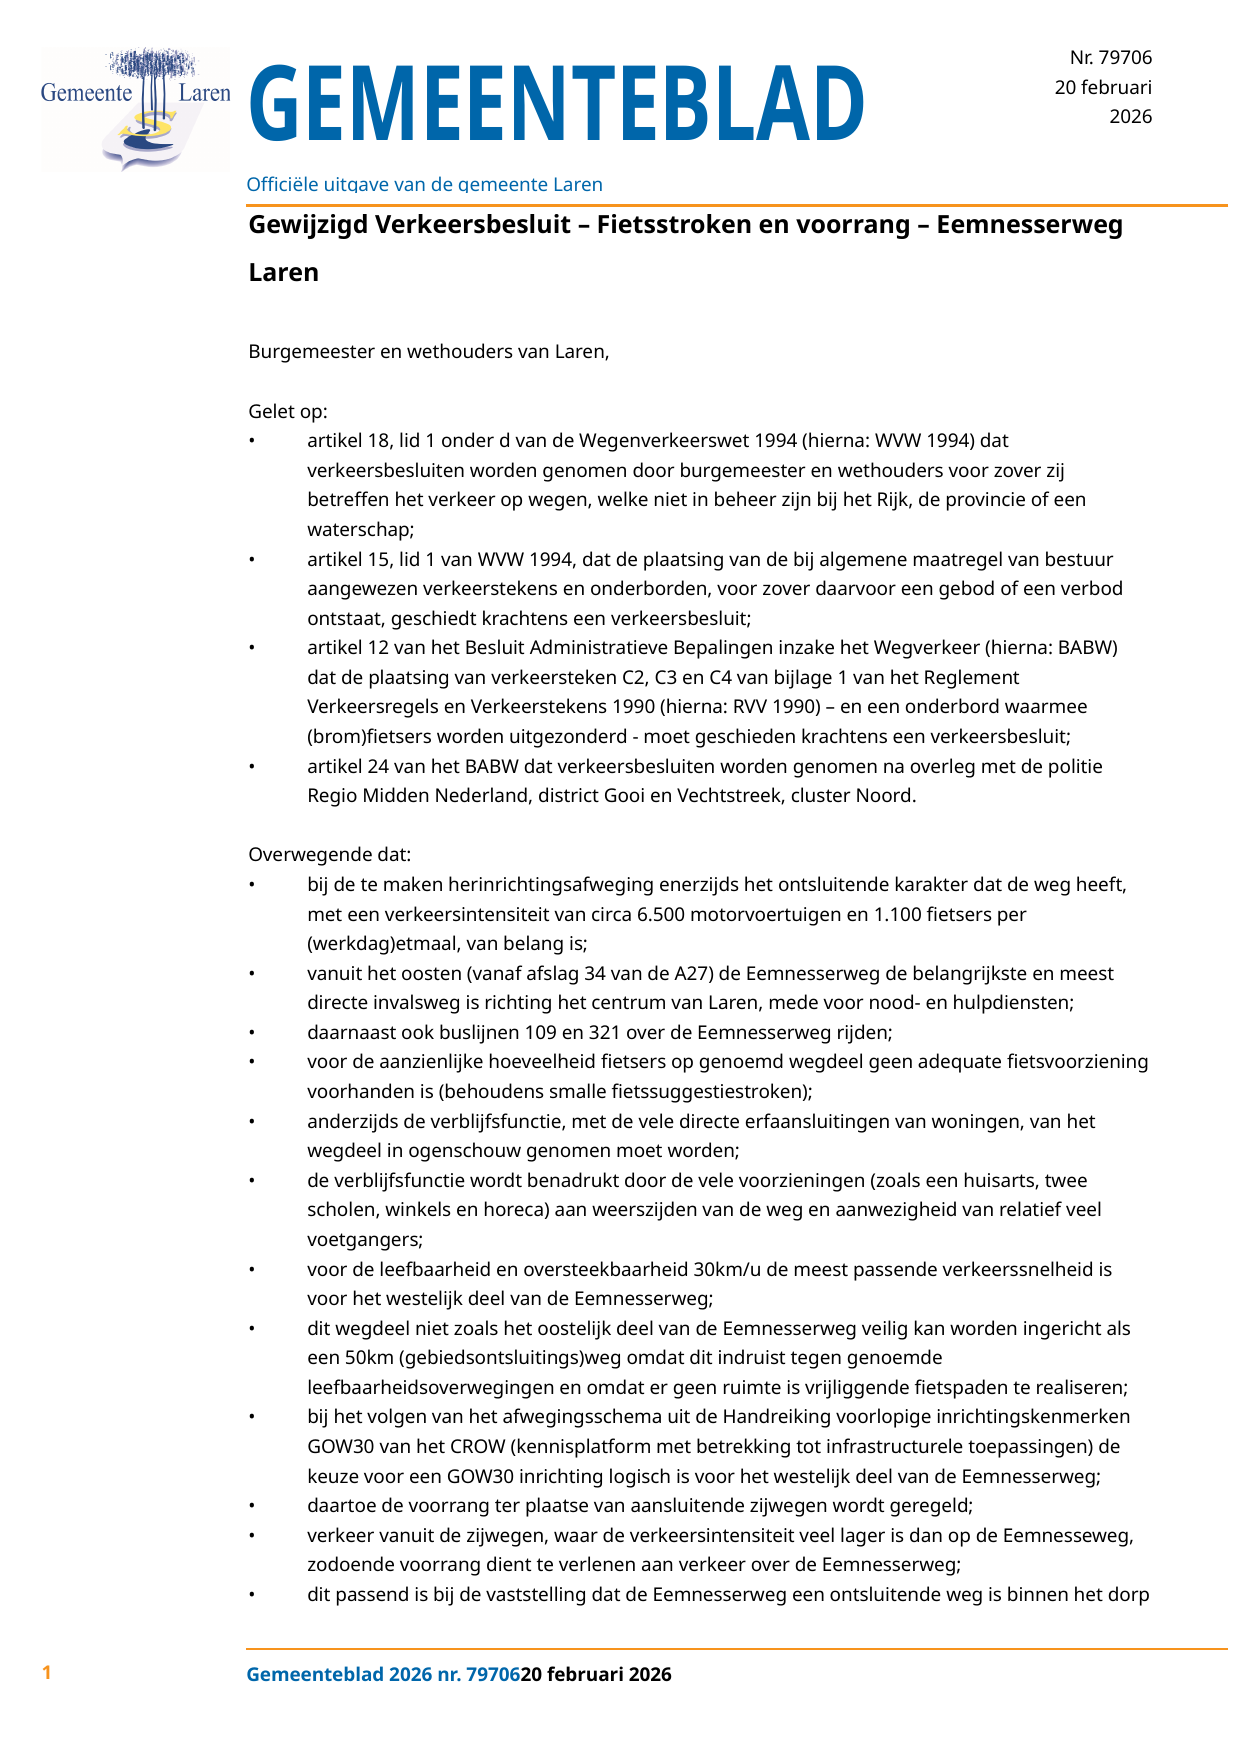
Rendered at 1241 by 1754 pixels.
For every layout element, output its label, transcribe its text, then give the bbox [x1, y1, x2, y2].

list vanuit het oosten (vanaf afslag 34 van de A27) de Eemnesserweg de belangrijkste en meest directe invalsweg is richting het centrum van Laren, mede voor nood- en hulpdiensten; [248, 960, 1152, 1015]
text Gewijzigd Verkeersbesluit – Fietsstroken en voorrang – Eemnesserweg Laren [248, 207, 1152, 288]
picture [41, 47, 231, 172]
list voor de aanzienlijke hoeveelheid fietsers op genoemd wegdeel geen adequate fietsvoorziening voorhanden is (behoudens smalle fietssuggestiestroken); [248, 1049, 1152, 1104]
list artikel 24 van het BABW dat verkeersbesluiten worden genomen na overleg met de politie Regio Midden Nederland, district Gooi en Vechtstreek, cluster Noord. [248, 753, 1152, 808]
list artikel 12 van het Besluit Administratieve Bepalingen inzake het Wegverkeer (hierna: BABW) dat de plaatsing van verkeersteken C2, C3 en C4 van bijlage 1 van het Reglement Verkeersregels en Verkeerstekens 1990 (hierna: RVV 1990) – en een onderbord waarmee (brom)fietsers worden uitgezonderd - moet geschieden krachtens een verkeersbesluit; [248, 634, 1152, 749]
list dit wegdeel niet zoals het oostelijk deel van de Eemnesserweg veilig kan worden ingericht als een 50km (gebiedsontsluitings)weg omdat dit indruist tegen genoemde leefbaarheidsoverwegingen en omdat er geen ruimte is vrijliggende fietspaden te realiseren; [248, 1315, 1152, 1400]
list dit passend is bij de vaststelling dat de Eemnesserweg een ontsluitende weg is binnen het dorp [248, 1581, 1152, 1607]
list voor de leefbaarheid en oversteekbaarheid 30km/u de meest passende verkeerssnelheid is voor het westelijk deel van de Eemnesserweg; [248, 1256, 1152, 1311]
list anderzijds de verblijfsfunctie, met de vele directe erfaansluitingen van woningen, van het wegdeel in ogenschouw genomen moet worden; [248, 1108, 1152, 1163]
list verkeer vanuit de zijwegen, waar de verkeersintensiteit veel lager is dan op de Eemnesseweg, zodoende voorrang dient te verlenen aan verkeer over de Eemnesserweg; [248, 1522, 1152, 1577]
text Overwegende dat: [248, 842, 1152, 867]
text Burgemeester en wethouders van Laren, [248, 339, 1152, 364]
list daartoe de voorrang ter plaatse van aansluitende zijwegen wordt geregeld; [248, 1492, 1152, 1518]
text Gelet op: [248, 398, 1152, 423]
list artikel 18, lid 1 onder d van de Wegenverkeerswet 1994 (hierna: WVW 1994) dat verkeersbesluiten worden genomen door burgemeester en wethouders voor zover zij betreffen het verkeer op wegen, welke niet in beheer zijn bij het Rijk, de provincie of een waterschap; [248, 427, 1152, 542]
list de verblijfsfunctie wordt benadrukt door de vele voorzieningen (zoals een huisarts, twee scholen, winkels en horeca) aan weerszijden van de weg en aanwezigheid van relatief veel voetgangers; [248, 1167, 1152, 1252]
list bij de te maken herinrichtingsafweging enerzijds het ontsluitende karakter dat de weg heeft, met een verkeersintensiteit van circa 6.500 motorvoertuigen en 1.100 fietsers per (werkdag)etmaal, van belang is; [248, 871, 1152, 956]
list daarnaast ook buslijnen 109 en 321 over de Eemnesserweg rijden; [248, 1019, 1152, 1045]
list artikel 15, lid 1 van WVW 1994, dat de plaatsing van de bij algemene maatregel van bestuur aangewezen verkeerstekens en onderborden, voor zover daarvoor een gebod of een verbod ontstaat, geschiedt krachtens een verkeersbesluit; [248, 546, 1152, 631]
list bij het volgen van het afwegingsschema uit de Handreiking voorlopige inrichtingskenmerken GOW30 van het CROW (kennisplatform met betrekking tot infrastructurele toepassingen) de keuze voor een GOW30 inrichting logisch is voor het westelijk deel van de Eemnesserweg; [248, 1404, 1152, 1488]
